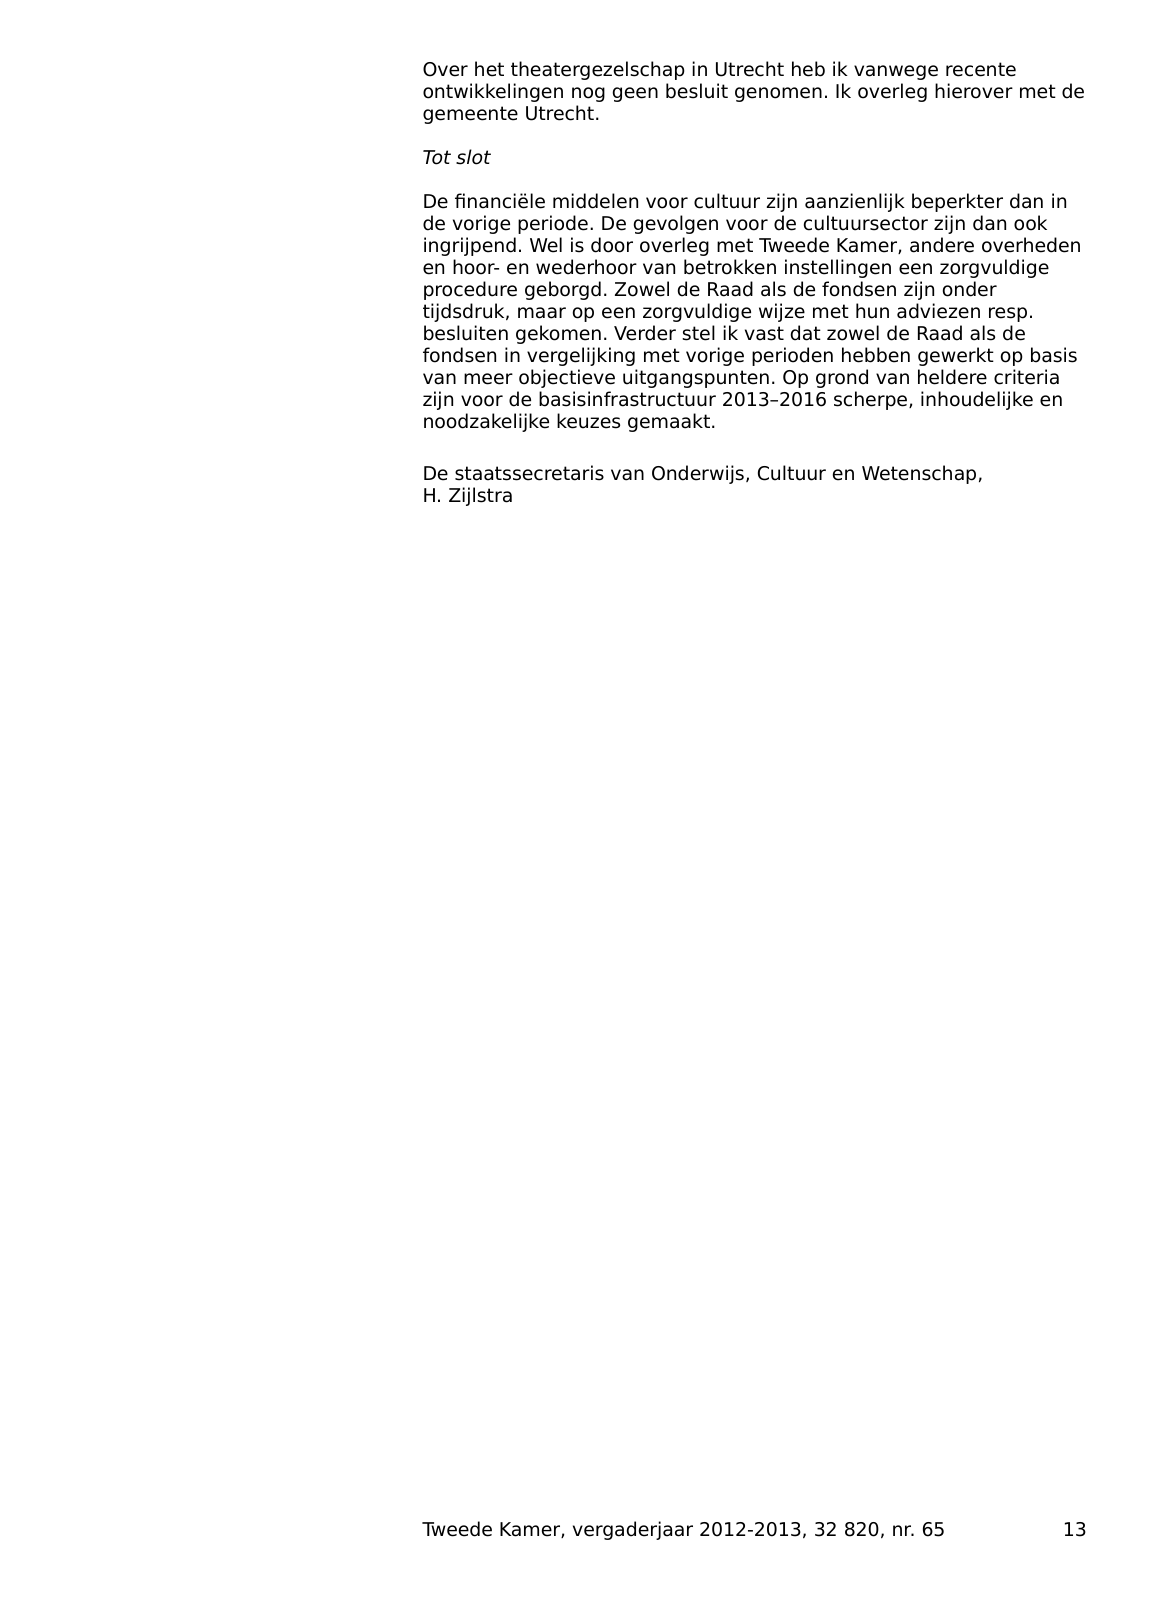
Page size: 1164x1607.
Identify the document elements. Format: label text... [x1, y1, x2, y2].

text Over het theatergezelschap in Utrecht heb ik vanwege recente ontwikkelingen nog geen besluit genomen. Ik overleg hierover met de gemeente Utrecht. [422, 59, 1087, 125]
text De financiële middelen voor cultuur zijn aanzienlijk beperkter dan in de vorige periode. De gevolgen voor de cultuursector zijn dan ook ingrijpend. Wel is door overleg met Tweede Kamer, andere overheden en hoor- en wederhoor van betrokken instellingen een zorgvuldige procedure geborgd. Zowel de Raad als de fondsen zijn onder tijdsdruk, maar op een zorgvuldige wijze met hun adviezen resp. besluiten gekomen. Verder stel ik vast dat zowel de Raad als de fondsen in vergelijking met vorige perioden hebben gewerkt op basis van meer objectieve uitgangspunten. Op grond van heldere criteria zijn voor de basisinfrastructuur 2013–2016 scherpe, inhoudelijke en noodzakelijke keuzes gemaakt. [422, 191, 1087, 433]
text De staatssecretaris van Onderwijs, Cultuur en Wetenschap, H. Zijlstra [422, 463, 1087, 507]
subtitle Tot slot [422, 147, 1087, 169]
